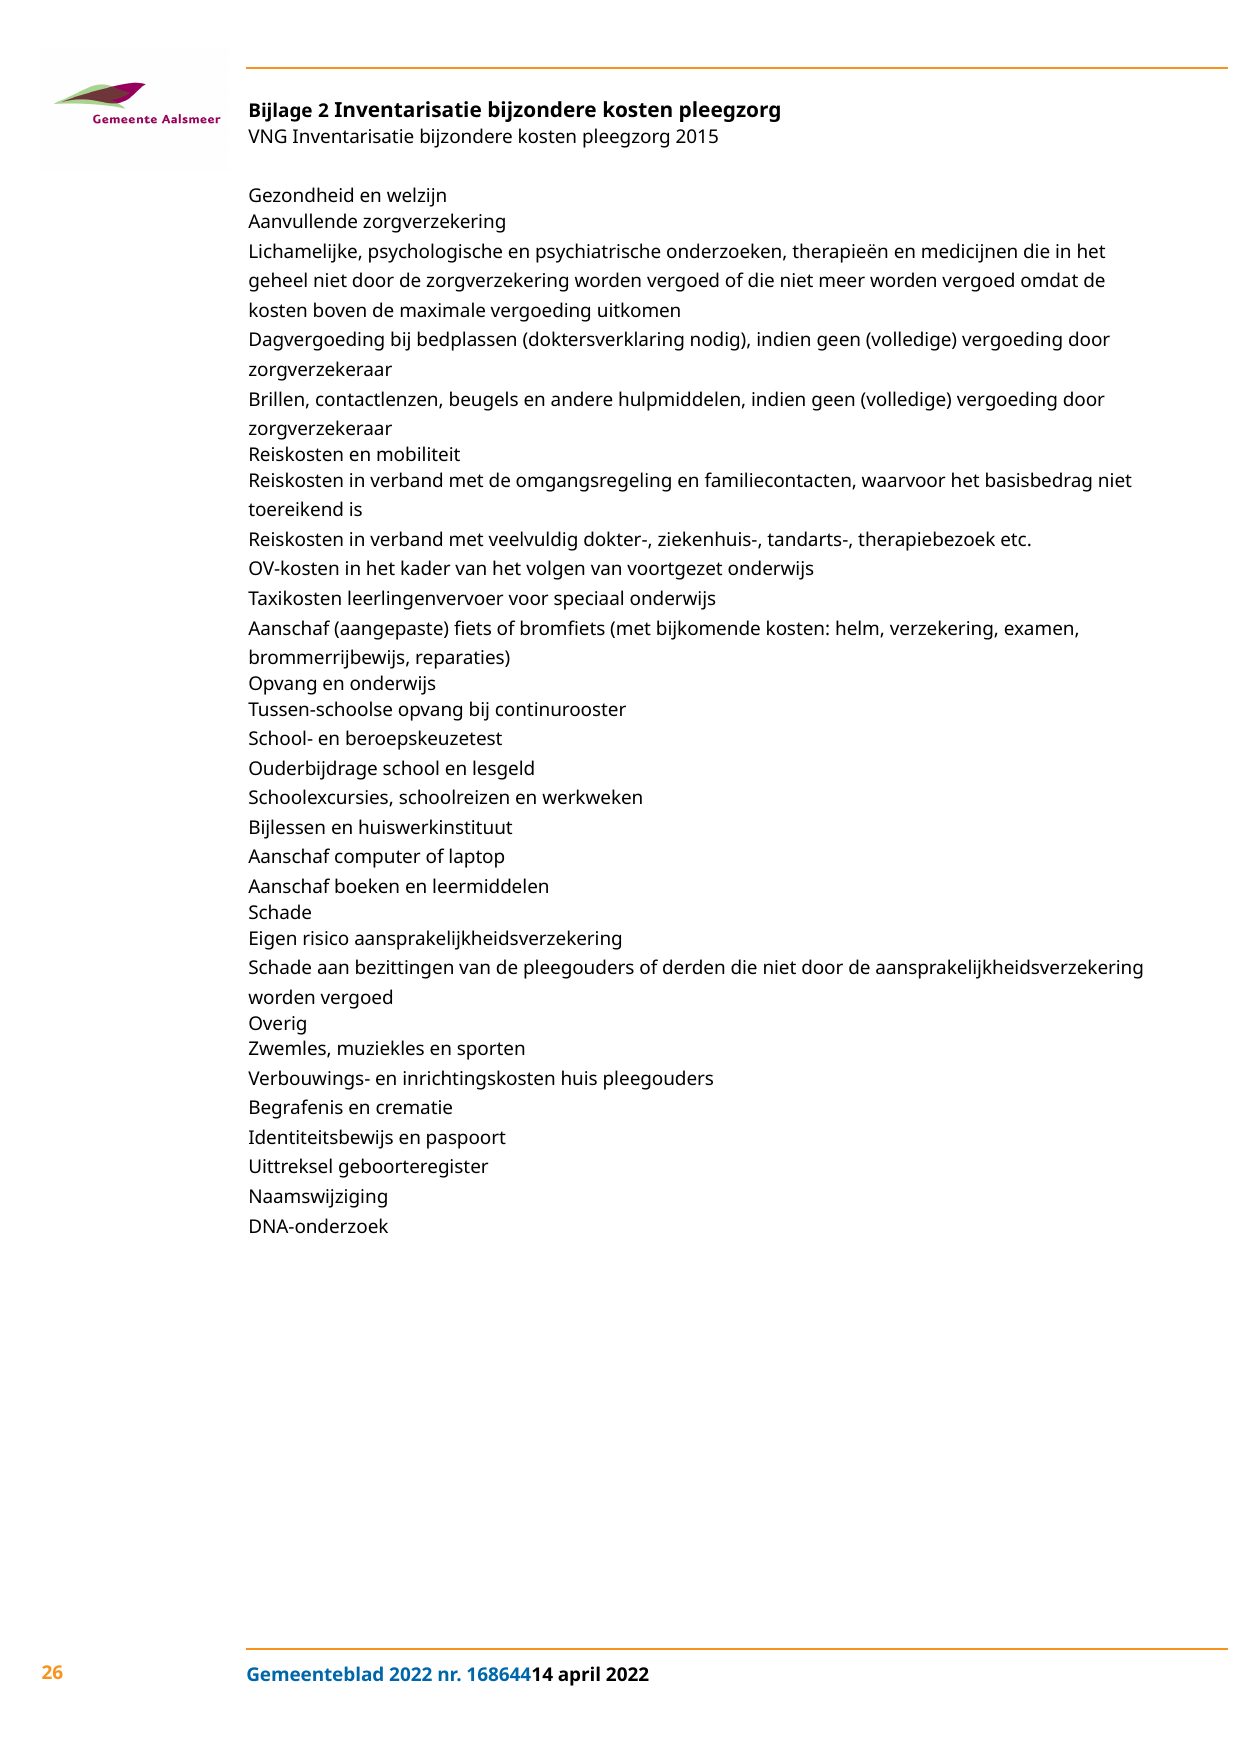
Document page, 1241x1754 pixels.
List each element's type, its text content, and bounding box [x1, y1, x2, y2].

text VNG Inventarisatie bijzondere kosten pleegzorg 2015 [248, 123, 1152, 149]
table_cell Reiskosten en mobiliteit [248, 441, 1152, 467]
table_cell Zwemles, muziekles en sporten Verbouwings- en inrichtingskosten huis pleegouders Begrafenis en crematie Identiteitsbewijs en paspoort Uittreksel geboorteregister Naamswijziging DNA-onderzoek [248, 1035, 1152, 1239]
table_cell Aanvullende zorgverzekering Lichamelijke, psychologische en psychiatrische onderzoeken, therapieën en medicijnen die in het geheel niet door de zorgverzekering worden vergoed of die niet meer worden vergoed omdat de kosten boven de maximale vergoeding uitkomen Dagvergoeding bij bedplassen (doktersverklaring nodig), indien geen (volledige) vergoeding door zorgverzekeraar Brillen, contactlenzen, beugels en andere hulpmiddelen, indien geen (volledige) vergoeding door zorgverzekeraar [248, 208, 1152, 441]
table_header Gezondheid en welzijn [248, 183, 1152, 208]
table_cell Opvang en onderwijs [248, 670, 1152, 696]
table_cell Tussen-schoolse opvang bij continurooster School- en beroepskeuzetest Ouderbijdrage school en lesgeld Schoolexcursies, schoolreizen en werkweken Bijlessen en huiswerkinstituut Aanschaf computer of laptop Aanschaf boeken en leermiddelen [248, 696, 1152, 899]
text Bijlage 2 Inventarisatie bijzondere kosten pleegzorg [248, 95, 1152, 123]
table_cell Reiskosten in verband met de omgangsregeling en familiecontacten, waarvoor het basisbedrag niet toereikend is Reiskosten in verband met veelvuldig dokter-, ziekenhuis-, tandarts-, therapiebezoek etc. OV-kosten in het kader van het volgen van voortgezet onderwijs Taxikosten leerlingenvervoer voor speciaal onderwijs Aanschaf (aangepaste) fiets of bromfiets (met bijkomende kosten: helm, verzekering, examen, brommerrijbewijs, reparaties) [248, 467, 1152, 670]
table_cell Schade [248, 899, 1152, 925]
picture [41, 47, 231, 172]
table_cell Eigen risico aansprakelijkheidsverzekering Schade aan bezittingen van de pleegouders of derden die niet door de aansprakelijkheidsverzekering worden vergoed [248, 925, 1152, 1010]
table_cell Overig [248, 1010, 1152, 1035]
